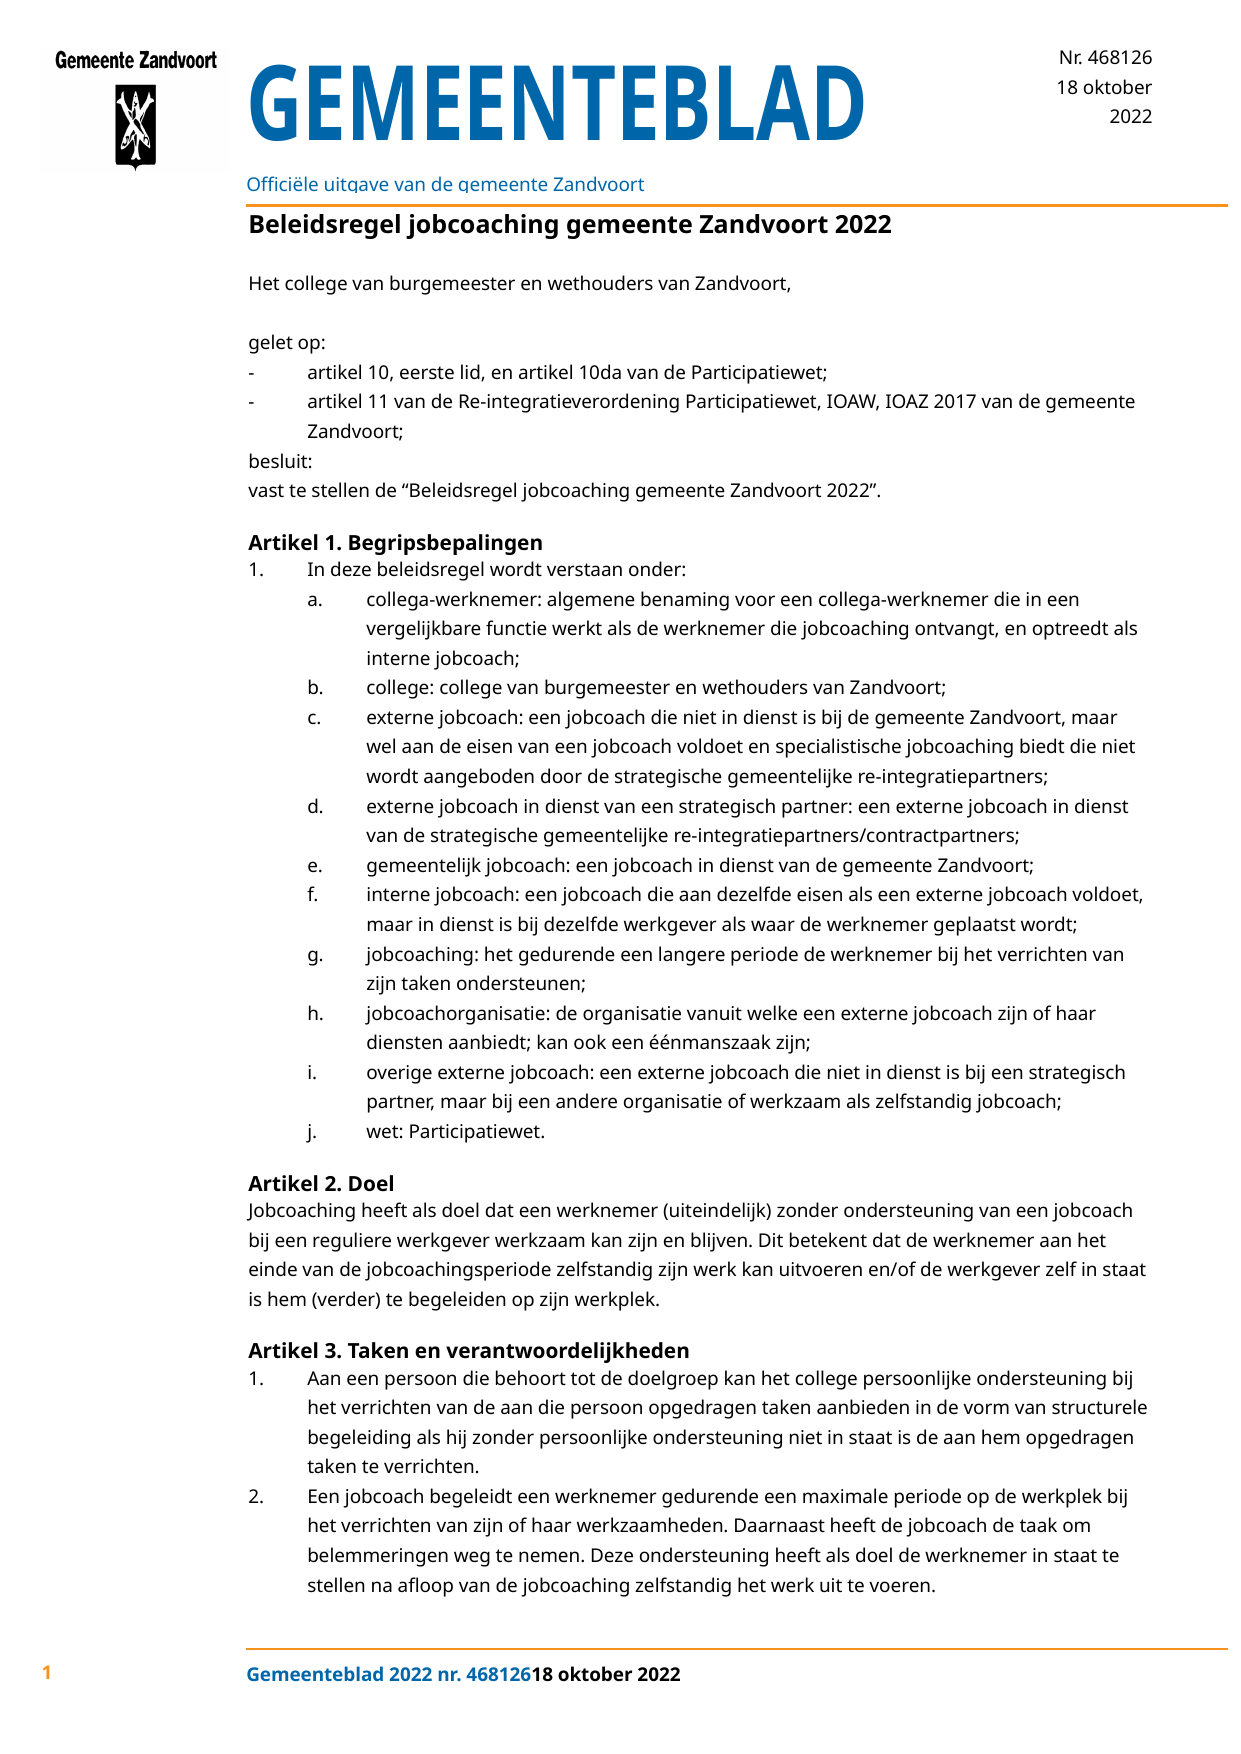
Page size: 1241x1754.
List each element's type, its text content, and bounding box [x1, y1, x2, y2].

text Artikel 2. Doel [248, 1169, 1152, 1197]
text besluit: [248, 448, 1152, 473]
list artikel 10, eerste lid, en artikel 10da van de Participatiewet; [248, 359, 1152, 385]
text vast te stellen de “Beleidsregel jobcoaching gemeente Zandvoort 2022”. [248, 477, 1152, 503]
list collega-werknemer: algemene benaming voor een collega-werknemer die in een vergelijkbare functie werkt als de werknemer die jobcoaching ontvangt, en optreedt als interne jobcoach; [307, 586, 1152, 671]
list interne jobcoach: een jobcoach die aan dezelfde eisen als een externe jobcoach voldoet, maar in dienst is bij dezelfde werkgever als waar de werknemer geplaatst wordt; [307, 882, 1152, 937]
text Jobcoaching heeft als doel dat een werknemer (uiteindelijk) zonder ondersteuning van een jobcoach bij een reguliere werkgever werkzaam kan zijn en blijven. Dit betekent dat de werknemer aan het einde van de jobcoachingsperiode zelfstandig zijn werk kan uitvoeren en/of de werkgever zelf in staat is hem (verder) te begeleiden op zijn werkplek. [248, 1197, 1152, 1312]
list jobcoachorganisatie: de organisatie vanuit welke een externe jobcoach zijn of haar diensten aanbiedt; kan ook een éénmanszaak zijn; [307, 1000, 1152, 1055]
list In deze beleidsregel wordt verstaan onder: [248, 556, 1152, 582]
picture [41, 47, 231, 172]
list Aan een persoon die behoort tot de doelgroep kan het college persoonlijke ondersteuning bij het verrichten van de aan die persoon opgedragen taken aanbieden in de vorm van structurele begeleiding als hij zonder persoonlijke ondersteuning niet in staat is de aan hem opgedragen taken te verrichten. [248, 1365, 1152, 1479]
list artikel 11 van de Re-integratieverordening Participatiewet, IOAW, IOAZ 2017 van de gemeente Zandvoort; [248, 389, 1152, 444]
text Beleidsregel jobcoaching gemeente Zandvoort 2022 [248, 207, 1152, 241]
list gemeentelijk jobcoach: een jobcoach in dienst van de gemeente Zandvoort; [307, 852, 1152, 878]
list wet: Participatiewet. [307, 1118, 1152, 1144]
list overige externe jobcoach: een externe jobcoach die niet in dienst is bij een strategisch partner, maar bij een andere organisatie of werkzaam als zelfstandig jobcoach; [307, 1059, 1152, 1114]
text Artikel 3. Taken en verantwoordelijkheden [248, 1336, 1152, 1365]
list college: college van burgemeester en wethouders van Zandvoort; [307, 674, 1152, 700]
list Een jobcoach begeleidt een werknemer gedurende een maximale periode op de werkplek bij het verrichten van zijn of haar werkzaamheden. Daarnaast heeft de jobcoach de taak om belemmeringen weg te nemen. Deze ondersteuning heeft als doel de werknemer in staat te stellen na afloop van de jobcoaching zelfstandig het werk uit te voeren. [248, 1483, 1152, 1598]
list externe jobcoach in dienst van een strategisch partner: een externe jobcoach in dienst van de strategische gemeentelijke re-integratiepartners/contractpartners; [307, 793, 1152, 848]
text Artikel 1. Begripsbepalingen [248, 528, 1152, 556]
list externe jobcoach: een jobcoach die niet in dienst is bij de gemeente Zandvoort, maar wel aan de eisen van een jobcoach voldoet en specialistische jobcoaching biedt die niet wordt aangeboden door de strategische gemeentelijke re-integratiepartners; [307, 704, 1152, 789]
text gelet op: [248, 329, 1152, 355]
list jobcoaching: het gedurende een langere periode de werknemer bij het verrichten van zijn taken ondersteunen; [307, 941, 1152, 996]
text Het college van burgemeester en wethouders van Zandvoort, [248, 270, 1152, 296]
